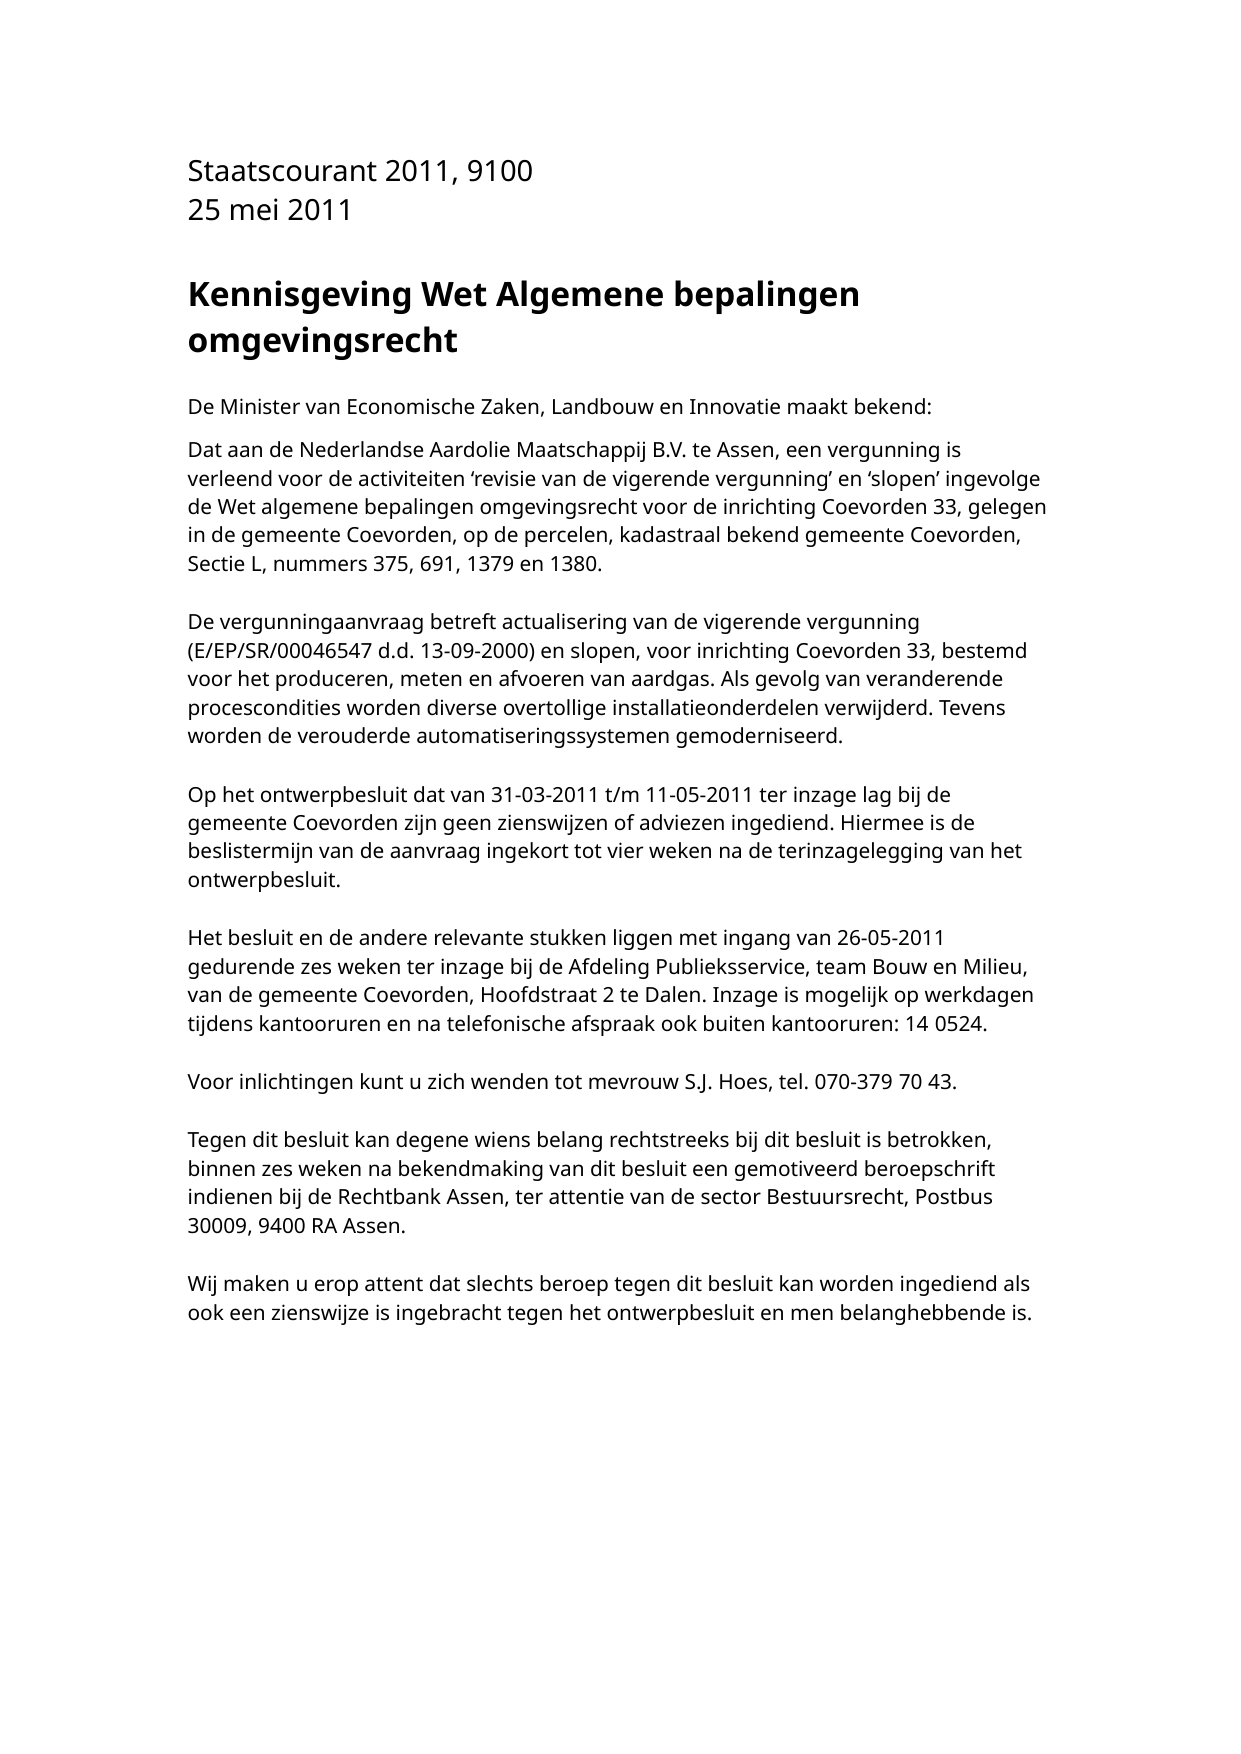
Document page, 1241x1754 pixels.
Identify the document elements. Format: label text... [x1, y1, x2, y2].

text Op het ontwerpbesluit dat van 31-03-2011 t/m 11-05-2011 ter inzage lag bij de gemeente Coevorden zijn geen zienswijzen of adviezen ingediend. Hiermee is de beslistermijn van de aanvraag ingekort tot vier weken na de terinzagelegging van het ontwerpbesluit. [187, 780, 1053, 893]
text Dat aan de Nederlandse Aardolie Maatschappij B.V. te Assen, een vergunning is verleend voor de activiteiten ‘revisie van de vigerende vergunning’ en ‘slopen’ ingevolge de Wet algemene bepalingen omgevingsrecht voor de inrichting Coevorden 33, gelegen in de gemeente Coevorden, op de percelen, kadastraal bekend gemeente Coevorden, Sectie L, nummers 375, 691, 1379 en 1380. [187, 435, 1053, 577]
text Voor inlichtingen kunt u zich wenden tot mevrouw S.J. Hoes, tel. 070-379 70 43. [187, 1067, 1053, 1096]
text De Minister van Economische Zaken, Landbouw en Innovatie maakt bekend: [187, 392, 1053, 420]
text Staatscourant 2011, 9100 [187, 150, 1053, 190]
text 25 mei 2011 [187, 190, 1053, 229]
subtitle Kennisgeving Wet Algemene bepalingen omgevingsrecht [187, 271, 1053, 362]
text Tegen dit besluit kan degene wiens belang rechtstreeks bij dit besluit is betrokken, binnen zes weken na bekendmaking van dit besluit een gemotiveerd beroepschrift indienen bij de Rechtbank Assen, ter attentie van de sector Bestuursrecht, Postbus 30009, 9400 RA Assen. [187, 1126, 1053, 1239]
text Het besluit en de andere relevante stukken liggen met ingang van 26-05-2011 gedurende zes weken ter inzage bij de Afdeling Publieksservice, team Bouw en Milieu, van de gemeente Coevorden, Hoofdstraat 2 te Dalen. Inzage is mogelijk op werkdagen tijdens kantooruren en na telefonische afspraak ook buiten kantooruren: 14 0524. [187, 923, 1053, 1037]
text Wij maken u erop attent dat slechts beroep tegen dit besluit kan worden ingediend als ook een zienswijze is ingebracht tegen het ontwerpbesluit en men belanghebbende is. [187, 1269, 1053, 1326]
text De vergunningaanvraag betreft actualisering van de vigerende vergunning (E/EP/SR/00046547 d.d. 13-09-2000) en slopen, voor inrichting Coevorden 33, bestemd voor het produceren, meten en afvoeren van aardgas. Als gevolg van veranderende procescondities worden diverse overtollige installatieonderdelen verwijderd. Tevens worden de verouderde automatiseringssystemen gemoderniseerd. [187, 607, 1053, 750]
